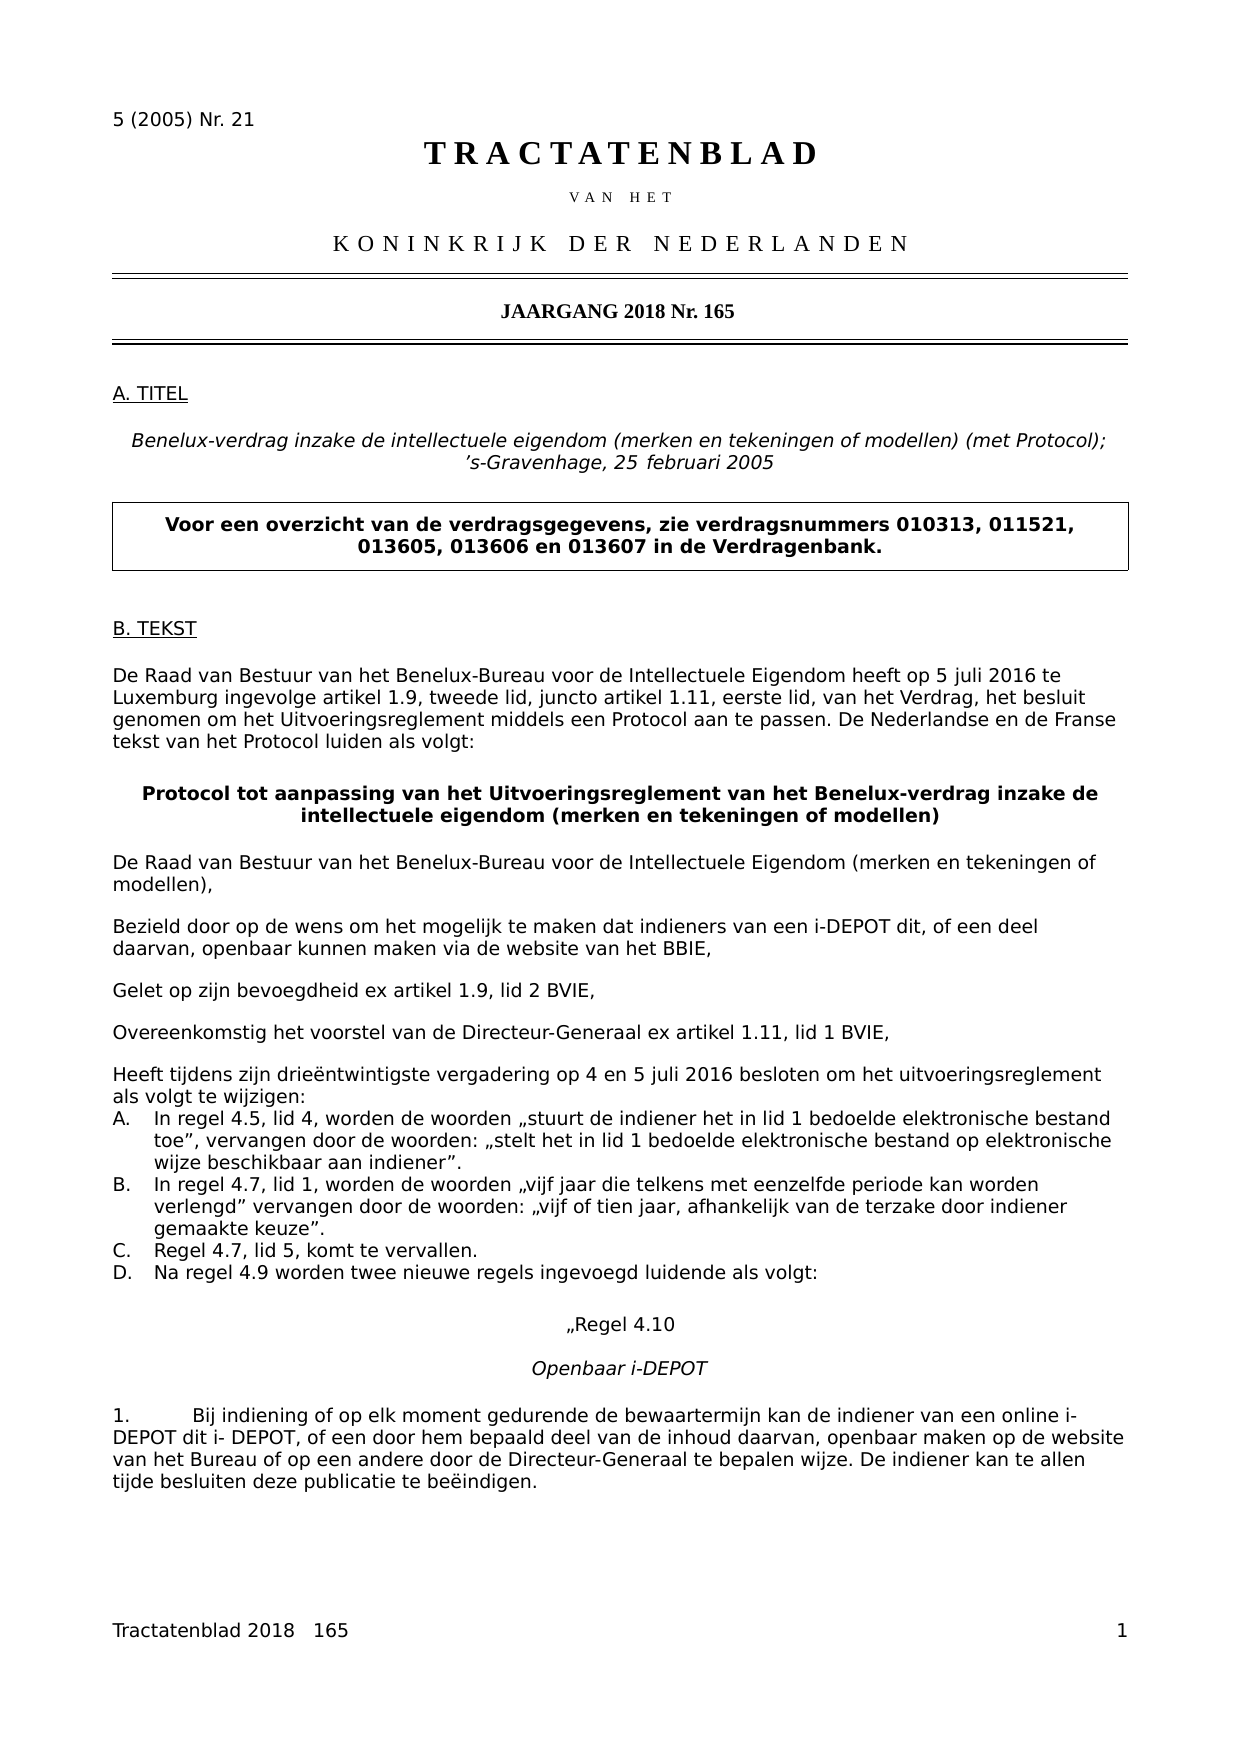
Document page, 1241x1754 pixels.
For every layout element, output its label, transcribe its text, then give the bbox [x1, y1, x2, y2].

text Gelet op zijn bevoegdheid ex artikel 1.9, lid 2 BVIE, [112, 980, 1128, 1002]
text C. Regel 4.7, lid 5, komt te vervallen. [112, 1240, 1128, 1262]
text Heeft tijdens zijn drieëntwintigste vergadering op 4 en 5 juli 2016 besloten om het uitvoeringsreglement als volgt te wijzigen: [112, 1064, 1128, 1108]
subtitle B. TEKST [112, 618, 1128, 640]
subtitle Protocol tot aanpassing van het Uitvoeringsreglement van het Benelux-verdrag inzake de intellectuele eigendom (merken en tekeningen of modellen) [112, 783, 1128, 827]
text A. In regel 4.5, lid 4, worden de woorden „stuurt de indiener het in lid 1 bedoelde elektronische bestand toe”, vervangen door de woorden: „stelt het in lid 1 bedoelde elektronische bestand op elektronische wijze beschikbaar aan indiener”. [112, 1108, 1128, 1174]
text De Raad van Bestuur van het Benelux-Bureau voor de Intellectuele Eigendom heeft op 5 juli 2016 te Luxemburg ingevolge artikel 1.9, tweede lid, juncto artikel 1.11, eerste lid, van het Verdrag, het besluit genomen om het Uitvoeringsreglement middels een Protocol aan te passen. De Nederlandse en de Franse tekst van het Protocol luiden als volgt: [112, 665, 1128, 753]
text ’s-Gravenhage, 25 februari 2005 [112, 452, 1128, 474]
text B. In regel 4.7, lid 1, worden de woorden „vijf jaar die telkens met eenzelfde periode kan worden verlengd” vervangen door de woorden: „vijf of tien jaar, afhankelijk van de terzake door indiener gemaakte keuze”. [112, 1174, 1128, 1240]
text VAN HET [112, 189, 1128, 206]
text KONINKRIJK DER NEDERLANDEN [112, 229, 1128, 256]
text 5 (2005) Nr. 21 [112, 109, 1128, 131]
text TRACTATENBLAD [112, 133, 1128, 172]
subtitle „Regel 4.10 Openbaar i-DEPOT [112, 1314, 1128, 1379]
text Benelux-verdrag inzake de intellectuele eigendom (merken en tekeningen of modellen) (met Protocol); [112, 430, 1128, 452]
text De Raad van Bestuur van het Benelux-Bureau voor de Intellectuele Eigendom (merken en tekeningen of modellen), [112, 852, 1128, 896]
text D. Na regel 4.9 worden twee nieuwe regels ingevoegd luidende als volgt: [112, 1262, 1128, 1284]
text Bezield door op de wens om het mogelijk te maken dat indieners van een i-DEPOT dit, of een deel daarvan, openbaar kunnen maken via de website van het BBIE, [112, 916, 1128, 960]
text 1. Bij indiening of op elk moment gedurende de bewaartermijn kan de indiener van een online i-DEPOT dit i- DEPOT, of een door hem bepaald deel van de inhoud daarvan, openbaar maken op de website van het Bureau of op een andere door de Directeur-Generaal te bepalen wijze. De indiener kan te allen tijde besluiten deze publicatie te beëindigen. [112, 1404, 1128, 1492]
text Overeenkomstig het voorstel van de Directeur-Generaal ex artikel 1.11, lid 1 BVIE, [112, 1022, 1128, 1044]
subtitle A. TITEL [112, 383, 1128, 405]
text JAARGANG 2018 Nr. 165 [112, 299, 1128, 323]
